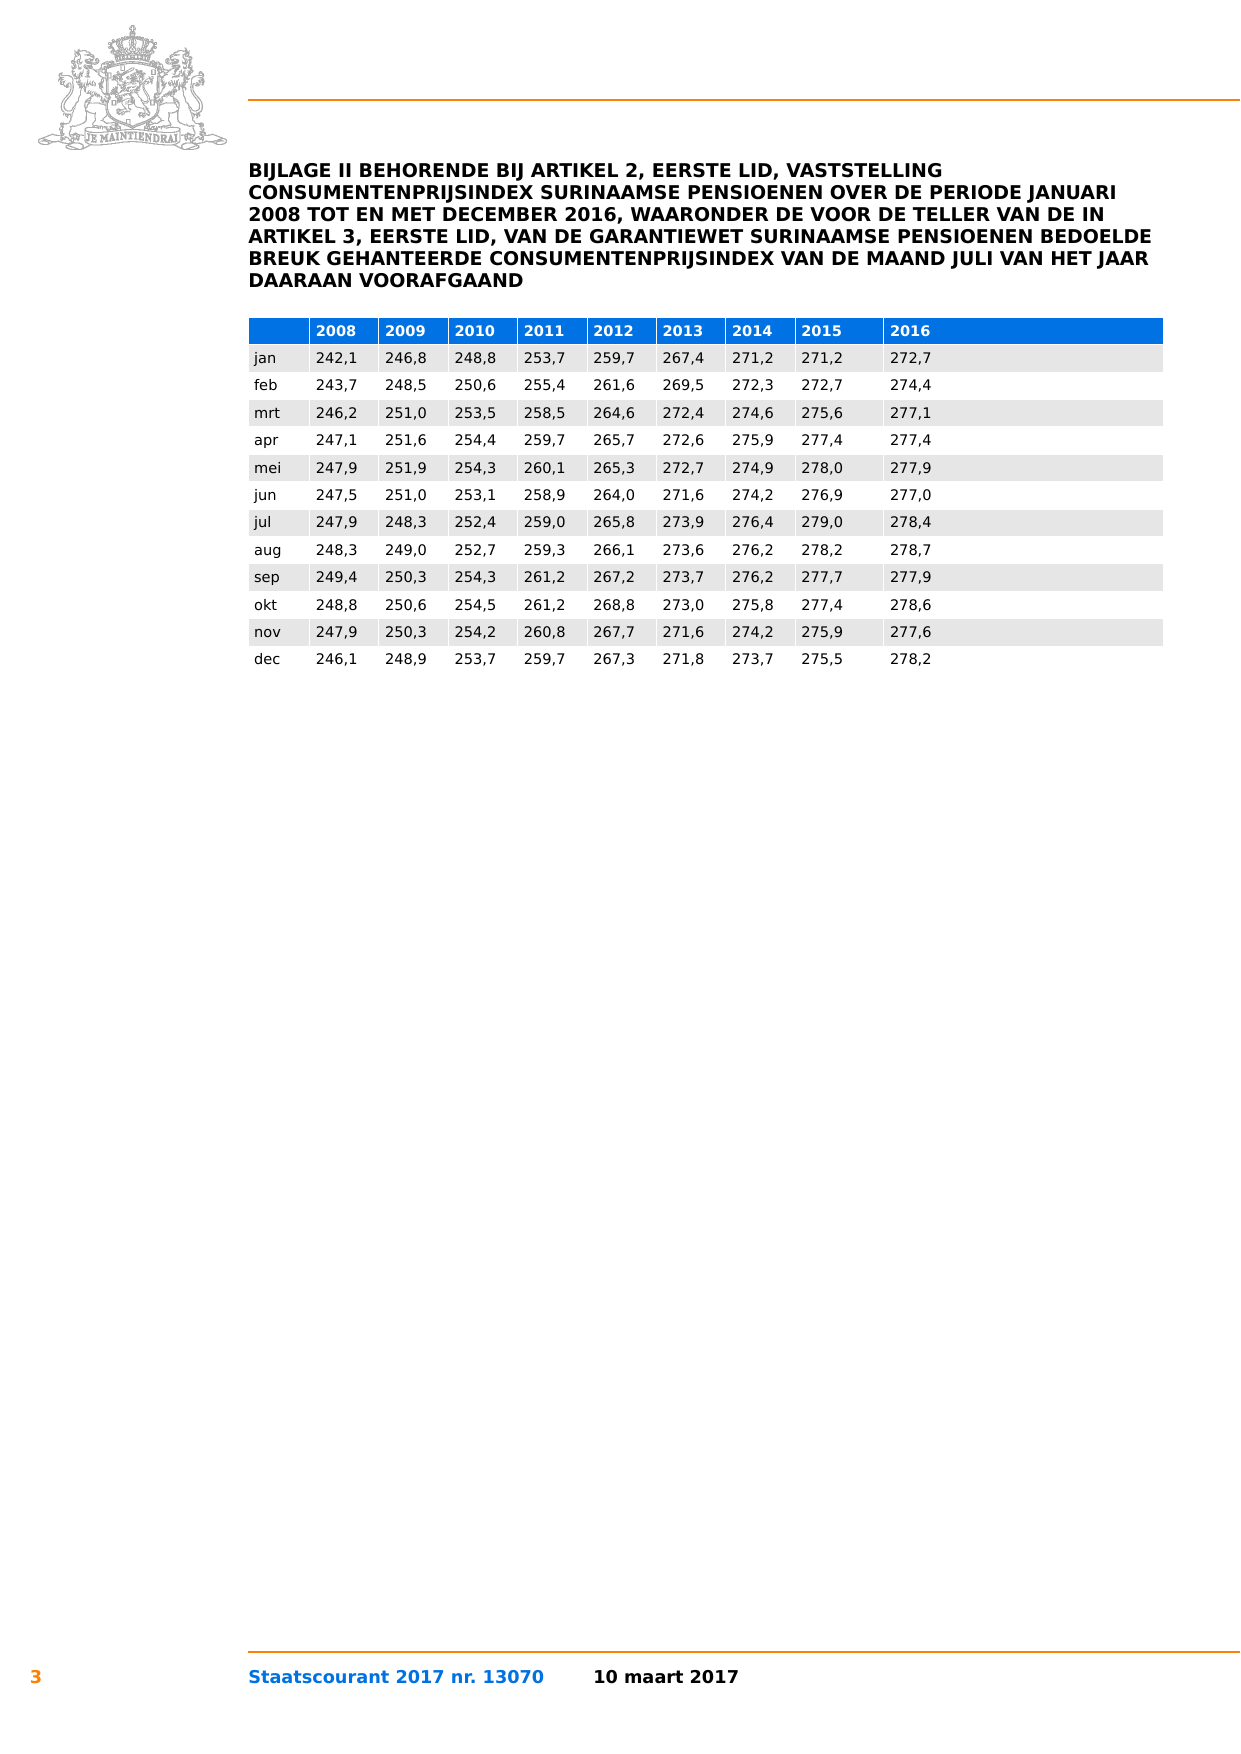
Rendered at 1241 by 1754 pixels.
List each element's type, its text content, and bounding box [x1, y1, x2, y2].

table_cell 261,2 [518, 592, 587, 618]
table_cell 275,9 [796, 619, 883, 646]
table_header 2011 [518, 318, 587, 344]
table_cell nov [249, 619, 309, 646]
table_cell jul [249, 510, 309, 536]
table_cell 254,3 [449, 455, 517, 481]
table_cell 273,0 [657, 592, 725, 618]
table_cell 259,0 [518, 510, 587, 536]
table_cell 271,6 [657, 482, 725, 508]
table_header 2012 [588, 318, 656, 344]
table_cell 271,6 [657, 619, 725, 646]
table_header 2009 [379, 318, 448, 344]
table_cell 258,9 [518, 482, 587, 508]
table_cell 265,8 [588, 510, 656, 536]
table_header 2014 [726, 318, 795, 344]
table_cell 273,6 [657, 537, 725, 563]
table_cell aug [249, 537, 309, 563]
table_header 2010 [449, 318, 517, 344]
table_cell 246,2 [310, 400, 378, 426]
table_cell 277,0 [884, 482, 1163, 508]
table_cell 277,4 [796, 592, 883, 618]
table_cell 272,7 [657, 455, 725, 481]
table_cell 243,7 [310, 373, 378, 399]
table_cell 273,9 [657, 510, 725, 536]
table_cell 255,4 [518, 373, 587, 399]
table_cell 248,5 [379, 373, 448, 399]
table_cell 251,0 [379, 400, 448, 426]
table_cell 275,5 [796, 647, 883, 673]
table_cell 260,1 [518, 455, 587, 481]
table_cell 272,6 [657, 428, 725, 454]
picture [38, 25, 227, 150]
table_cell 272,4 [657, 400, 725, 426]
table_cell 267,4 [657, 345, 725, 372]
table_cell apr [249, 428, 309, 454]
subtitle BIJLAGE II BEHORENDE BIJ ARTIKEL 2, EERSTE LID, VASTSTELLING CONSUMENTENPRIJSINDEX SURINAAMSE PENSIOENEN OVER DE PERIODE JANUARI 2008 TOT EN MET DECEMBER 2016, WAARONDER DE VOOR DE TELLER VAN DE IN ARTIKEL 3, EERSTE LID, VAN DE GARANTIEWET SURINAAMSE PENSIOENEN BEDOELDE BREUK GEHANTEERDE CONSUMENTENPRIJSINDEX VAN DE MAAND JULI VAN HET JAAR DAARAAN VOORAFGAAND [248, 160, 1163, 292]
table_cell mrt [249, 400, 309, 426]
table_cell 250,6 [379, 592, 448, 618]
table_cell 278,0 [796, 455, 883, 481]
table_cell sep [249, 564, 309, 591]
table_cell 278,6 [884, 592, 1163, 618]
table_header [249, 318, 309, 344]
table_cell 259,7 [518, 647, 587, 673]
table_cell 251,6 [379, 428, 448, 454]
table_cell 249,4 [310, 564, 378, 591]
table_cell 277,4 [796, 428, 883, 454]
table_cell 254,5 [449, 592, 517, 618]
table_cell 247,9 [310, 510, 378, 536]
table_header 2008 [310, 318, 378, 344]
table_cell 254,2 [449, 619, 517, 646]
table_cell 253,7 [518, 345, 587, 372]
table_cell 277,6 [884, 619, 1163, 646]
table_cell 248,8 [449, 345, 517, 372]
table_cell 266,1 [588, 537, 656, 563]
table_cell 249,0 [379, 537, 448, 563]
table_cell 273,7 [726, 647, 795, 673]
table_cell 278,2 [884, 647, 1163, 673]
table_cell 246,1 [310, 647, 378, 673]
table_cell 267,7 [588, 619, 656, 646]
table_cell 274,2 [726, 619, 795, 646]
table_cell 274,2 [726, 482, 795, 508]
table_cell okt [249, 592, 309, 618]
table_cell 277,9 [884, 564, 1163, 591]
table_cell 250,3 [379, 619, 448, 646]
table_cell 259,3 [518, 537, 587, 563]
table_cell 261,2 [518, 564, 587, 591]
table_cell 248,8 [310, 592, 378, 618]
table_cell 267,2 [588, 564, 656, 591]
table_cell 253,1 [449, 482, 517, 508]
table_cell 278,2 [796, 537, 883, 563]
table_cell 271,2 [796, 345, 883, 372]
table_cell 246,8 [379, 345, 448, 372]
table_cell 278,4 [884, 510, 1163, 536]
table_cell 275,6 [796, 400, 883, 426]
table_cell 264,0 [588, 482, 656, 508]
table_cell 247,9 [310, 619, 378, 646]
table_cell 247,1 [310, 428, 378, 454]
table_cell jun [249, 482, 309, 508]
table_cell 277,9 [884, 455, 1163, 481]
table_cell 264,6 [588, 400, 656, 426]
table_cell 253,5 [449, 400, 517, 426]
table_cell 279,0 [796, 510, 883, 536]
table_cell 265,3 [588, 455, 656, 481]
table_header 2013 [657, 318, 725, 344]
table_cell 276,4 [726, 510, 795, 536]
table_cell 271,2 [726, 345, 795, 372]
table_cell 269,5 [657, 373, 725, 399]
table_header 2016 [884, 318, 1163, 344]
table_cell 258,5 [518, 400, 587, 426]
table_cell 247,5 [310, 482, 378, 508]
table_cell 275,8 [726, 592, 795, 618]
table_cell 251,9 [379, 455, 448, 481]
table_cell 278,7 [884, 537, 1163, 563]
table_cell 274,4 [884, 373, 1163, 399]
table_cell 272,7 [884, 345, 1163, 372]
table_cell 276,2 [726, 537, 795, 563]
table_cell 272,7 [796, 373, 883, 399]
table_cell 274,6 [726, 400, 795, 426]
table_cell 247,9 [310, 455, 378, 481]
table_cell 271,8 [657, 647, 725, 673]
table_cell 276,2 [726, 564, 795, 591]
table_cell 275,9 [726, 428, 795, 454]
table_cell 272,3 [726, 373, 795, 399]
table_cell 273,7 [657, 564, 725, 591]
table_cell mei [249, 455, 309, 481]
table_cell dec [249, 647, 309, 673]
table_cell 253,7 [449, 647, 517, 673]
table_cell 254,4 [449, 428, 517, 454]
table_cell 268,8 [588, 592, 656, 618]
table_cell 259,7 [518, 428, 587, 454]
table_cell 265,7 [588, 428, 656, 454]
table_cell 248,3 [379, 510, 448, 536]
table_cell 260,8 [518, 619, 587, 646]
table_cell 274,9 [726, 455, 795, 481]
table_cell 248,3 [310, 537, 378, 563]
table_cell feb [249, 373, 309, 399]
table_cell 254,3 [449, 564, 517, 591]
table_cell 252,4 [449, 510, 517, 536]
table_cell jan [249, 345, 309, 372]
table_cell 276,9 [796, 482, 883, 508]
table_cell 267,3 [588, 647, 656, 673]
table_cell 259,7 [588, 345, 656, 372]
table_cell 277,4 [884, 428, 1163, 454]
table_cell 251,0 [379, 482, 448, 508]
table_header 2015 [796, 318, 883, 344]
table_cell 242,1 [310, 345, 378, 372]
table_cell 277,7 [796, 564, 883, 591]
table_cell 250,3 [379, 564, 448, 591]
table_cell 277,1 [884, 400, 1163, 426]
table_cell 248,9 [379, 647, 448, 673]
table_cell 250,6 [449, 373, 517, 399]
table_cell 261,6 [588, 373, 656, 399]
table_cell 252,7 [449, 537, 517, 563]
